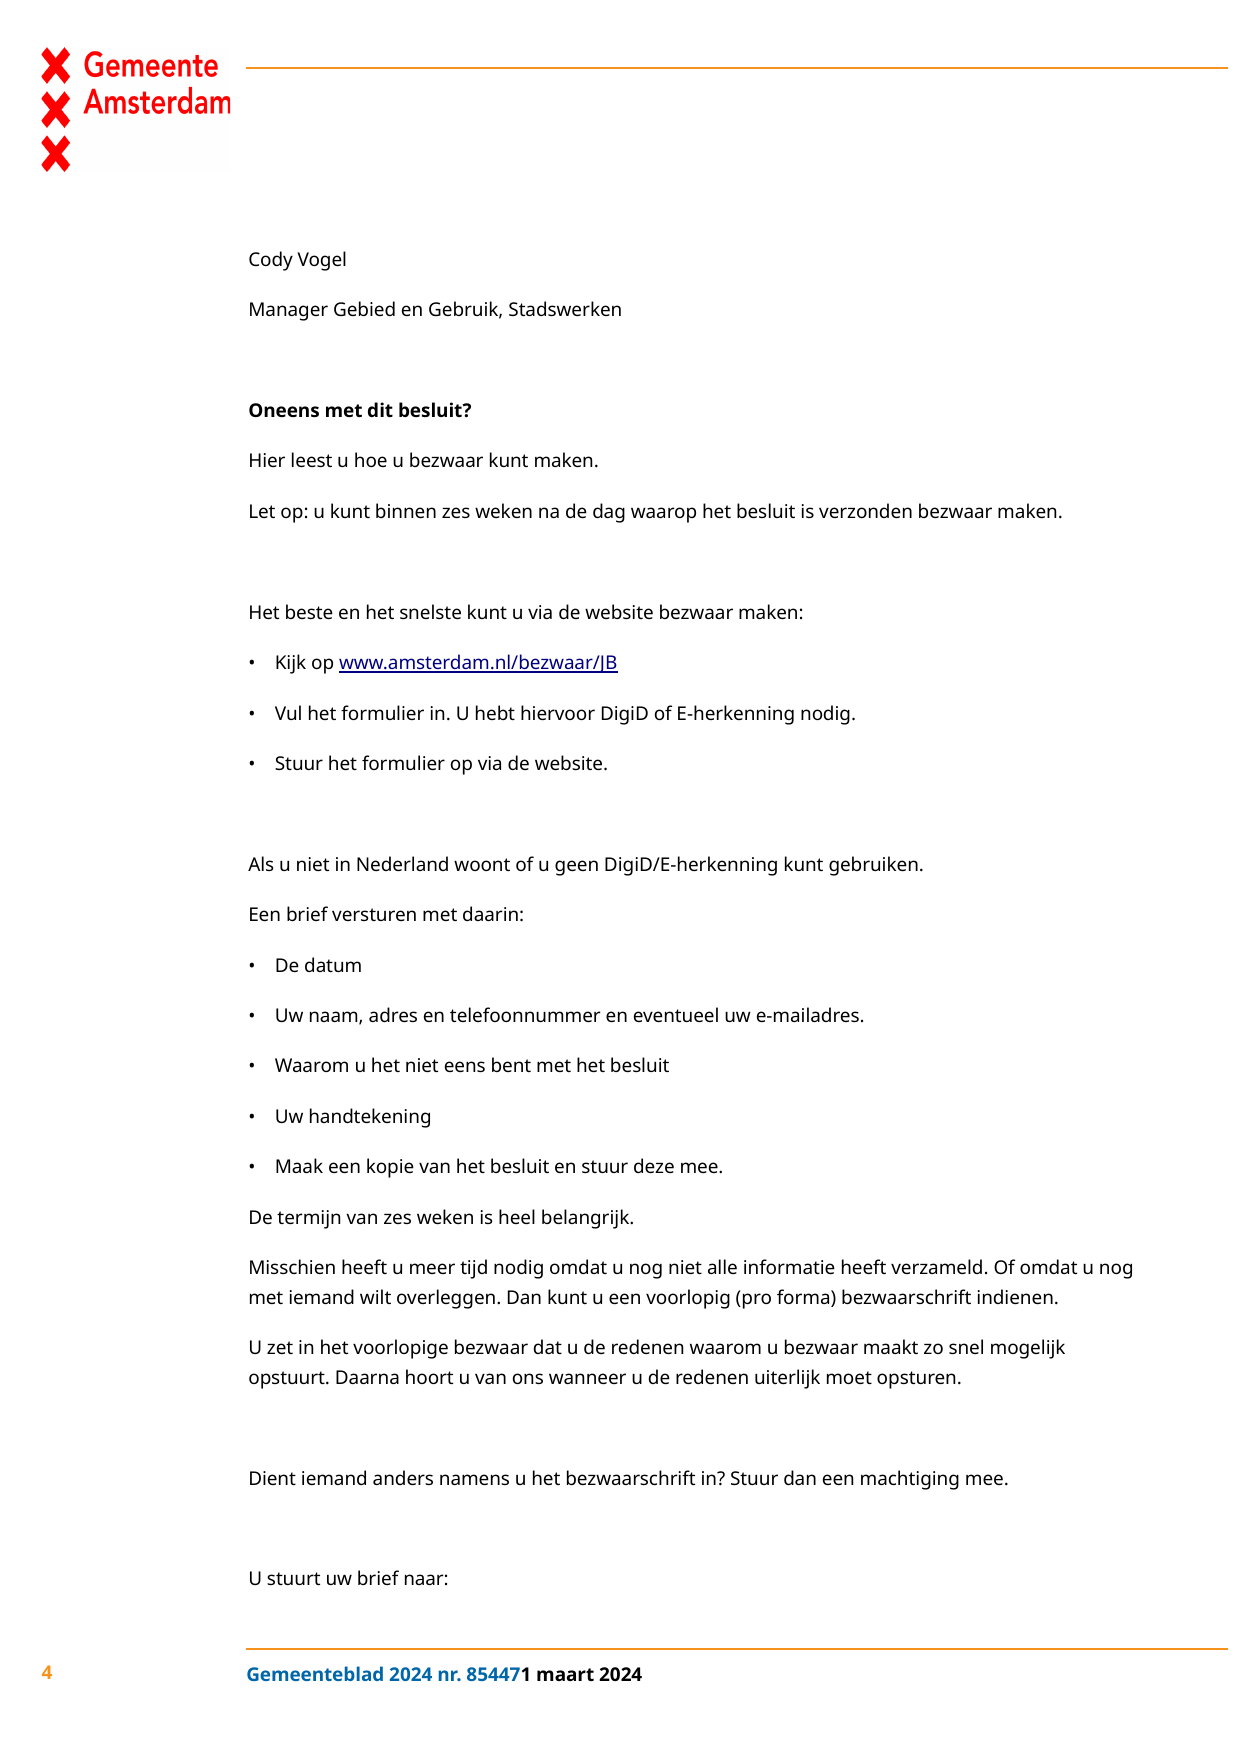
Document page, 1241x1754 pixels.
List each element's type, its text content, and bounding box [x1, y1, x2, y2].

text • Kijk op www.amsterdam.nl/bezwaar/JB [248, 649, 1152, 675]
text • De datum [248, 952, 1152, 978]
text • Maak een kopie van het besluit en stuur deze mee. [248, 1153, 1152, 1179]
text Het beste en het snelste kunt u via de website bezwaar maken: [248, 599, 1152, 625]
text Dient iemand anders namens u het bezwaarschrift in? Stuur dan een machtiging mee. [248, 1465, 1152, 1491]
text • Uw naam, adres en telefoonnummer en eventueel uw e-mailadres. [248, 1002, 1152, 1028]
text Manager Gebied en Gebruik, Stadswerken [248, 296, 1152, 322]
text Misschien heeft u meer tijd nodig omdat u nog niet alle informatie heeft verzameld. Of omdat u nog met iemand wilt overleggen. Dan kunt u een voorlopig (pro forma) bezwaarschrift indienen. [248, 1254, 1152, 1310]
text Hier leest u hoe u bezwaar kunt maken. [248, 448, 1152, 473]
text Als u niet in Nederland woont of u geen DigiD/E-herkenning kunt gebruiken. [248, 851, 1152, 877]
text De termijn van zes weken is heel belangrijk. [248, 1204, 1152, 1230]
text Een brief versturen met daarin: [248, 901, 1152, 927]
text Cody Vogel [248, 246, 1152, 272]
text Let op: u kunt binnen zes weken na de dag waarop het besluit is verzonden bezwaar maken. [248, 498, 1152, 524]
text • Waarom u het niet eens bent met het besluit [248, 1053, 1152, 1078]
picture [41, 47, 231, 172]
text • Stuur het formulier op via de website. [248, 750, 1152, 776]
text U stuurt uw brief naar: [248, 1566, 1152, 1591]
text • Vul het formulier in. U hebt hiervoor DigiD of E-herkenning nodig. [248, 700, 1152, 726]
text Oneens met dit besluit? [248, 397, 1152, 423]
text • Uw handtekening [248, 1103, 1152, 1129]
text U zet in het voorlopige bezwaar dat u de redenen waarom u bezwaar maakt zo snel mogelijk opstuurt. Daarna hoort u van ons wanneer u de redenen uiterlijk moet opsturen. [248, 1334, 1152, 1390]
